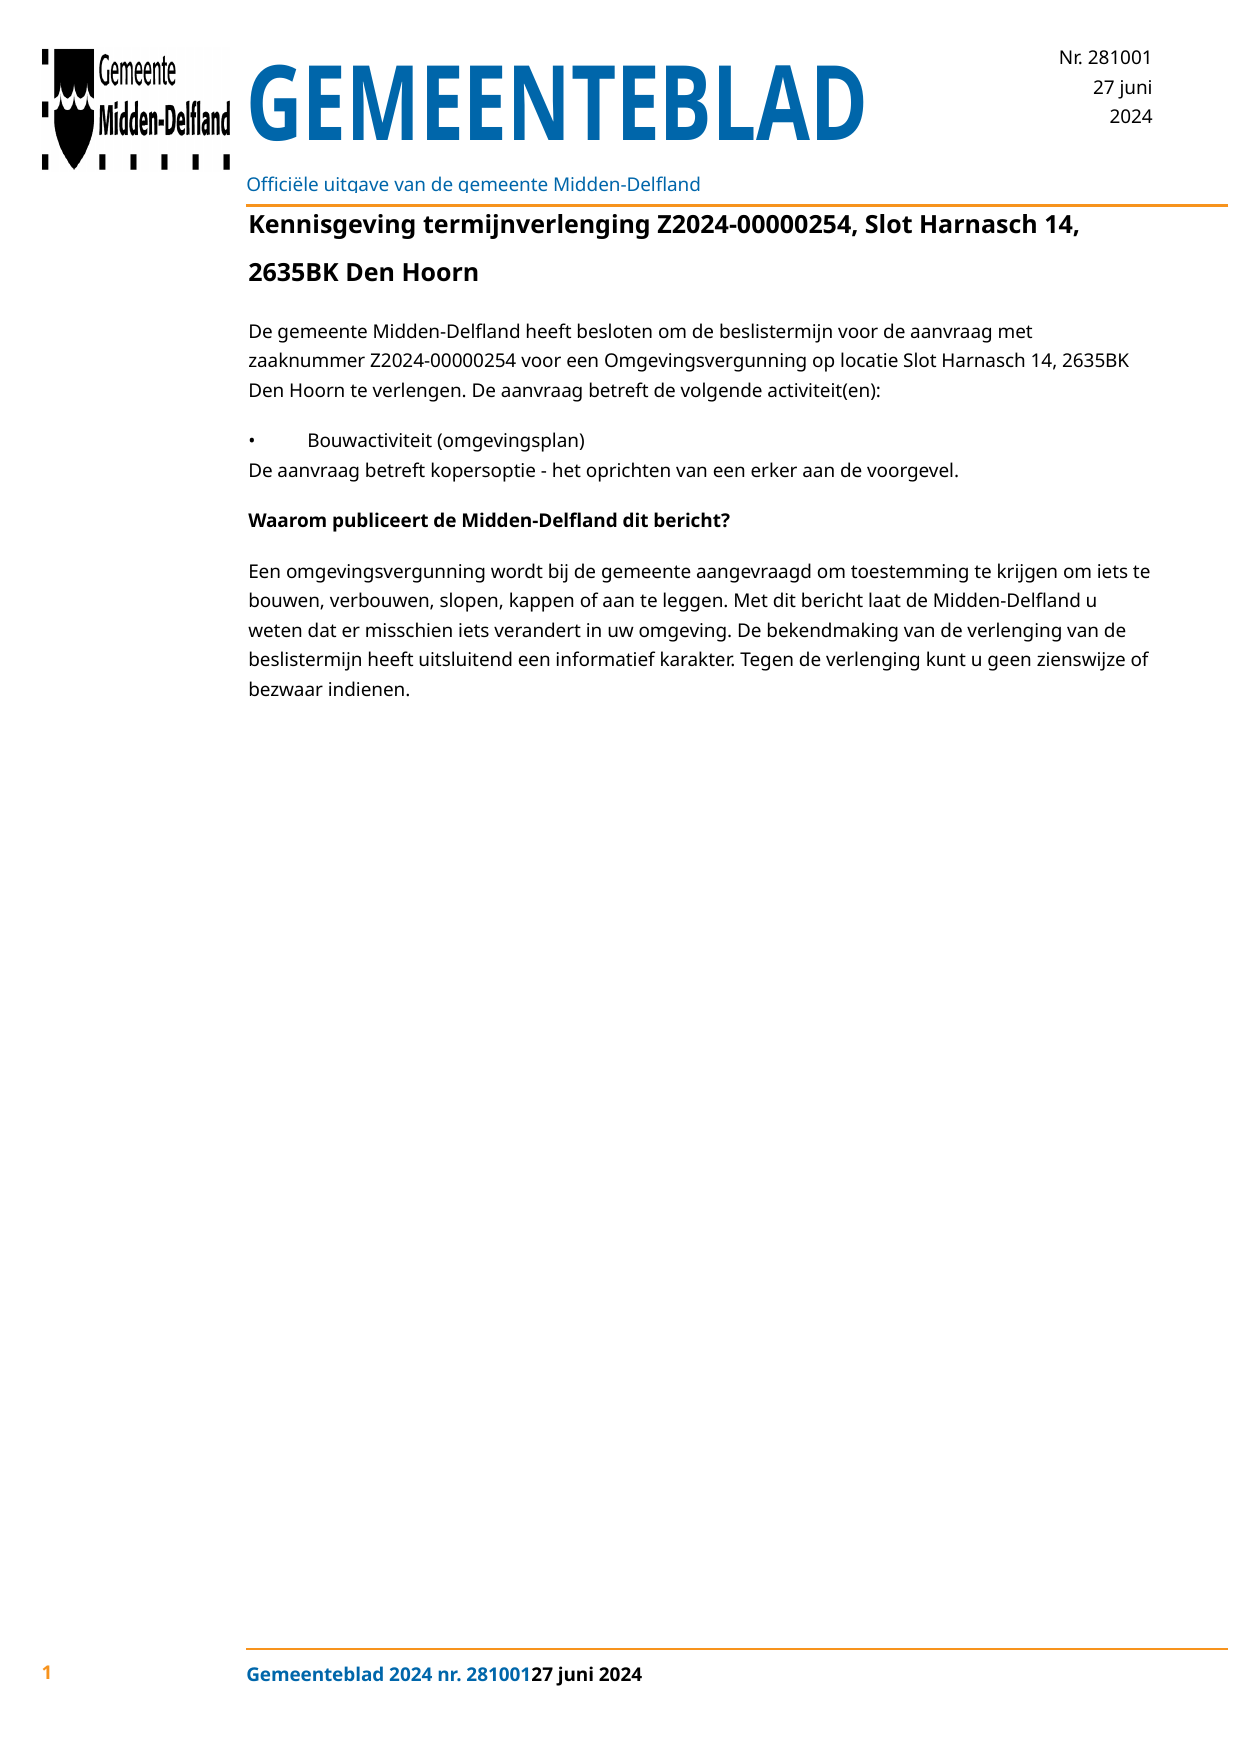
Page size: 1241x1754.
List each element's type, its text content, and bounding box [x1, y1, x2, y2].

text De aanvraag betreft kopersoptie - het oprichten van een erker aan de voorgevel. [248, 457, 1152, 483]
list Bouwactiviteit (omgevingsplan) [248, 427, 1152, 453]
text De gemeente Midden-Delfland heeft besloten om de beslistermijn voor de aanvraag met zaaknummer Z2024-00000254 voor een Omgevingsvergunning op locatie Slot Harnasch 14, 2635BK Den Hoorn te verlengen. De aanvraag betreft de volgende activiteit(en): [248, 318, 1152, 403]
text Kennisgeving termijnverlenging Z2024-00000254, Slot Harnasch 14, 2635BK Den Hoorn [248, 207, 1152, 288]
text Waarom publiceert de Midden-Delfland dit bericht? [248, 507, 1152, 533]
picture [41, 47, 231, 172]
text Een omgevingsvergunning wordt bij de gemeente aangevraagd om toestemming te krijgen om iets te bouwen, verbouwen, slopen, kappen of aan te leggen. Met dit bericht laat de Midden-Delfland u weten dat er misschien iets verandert in uw omgeving. De bekendmaking van de verlenging van de beslistermijn heeft uitsluitend een informatief karakter. Tegen de verlenging kunt u geen zienswijze of bezwaar indienen. [248, 558, 1152, 702]
